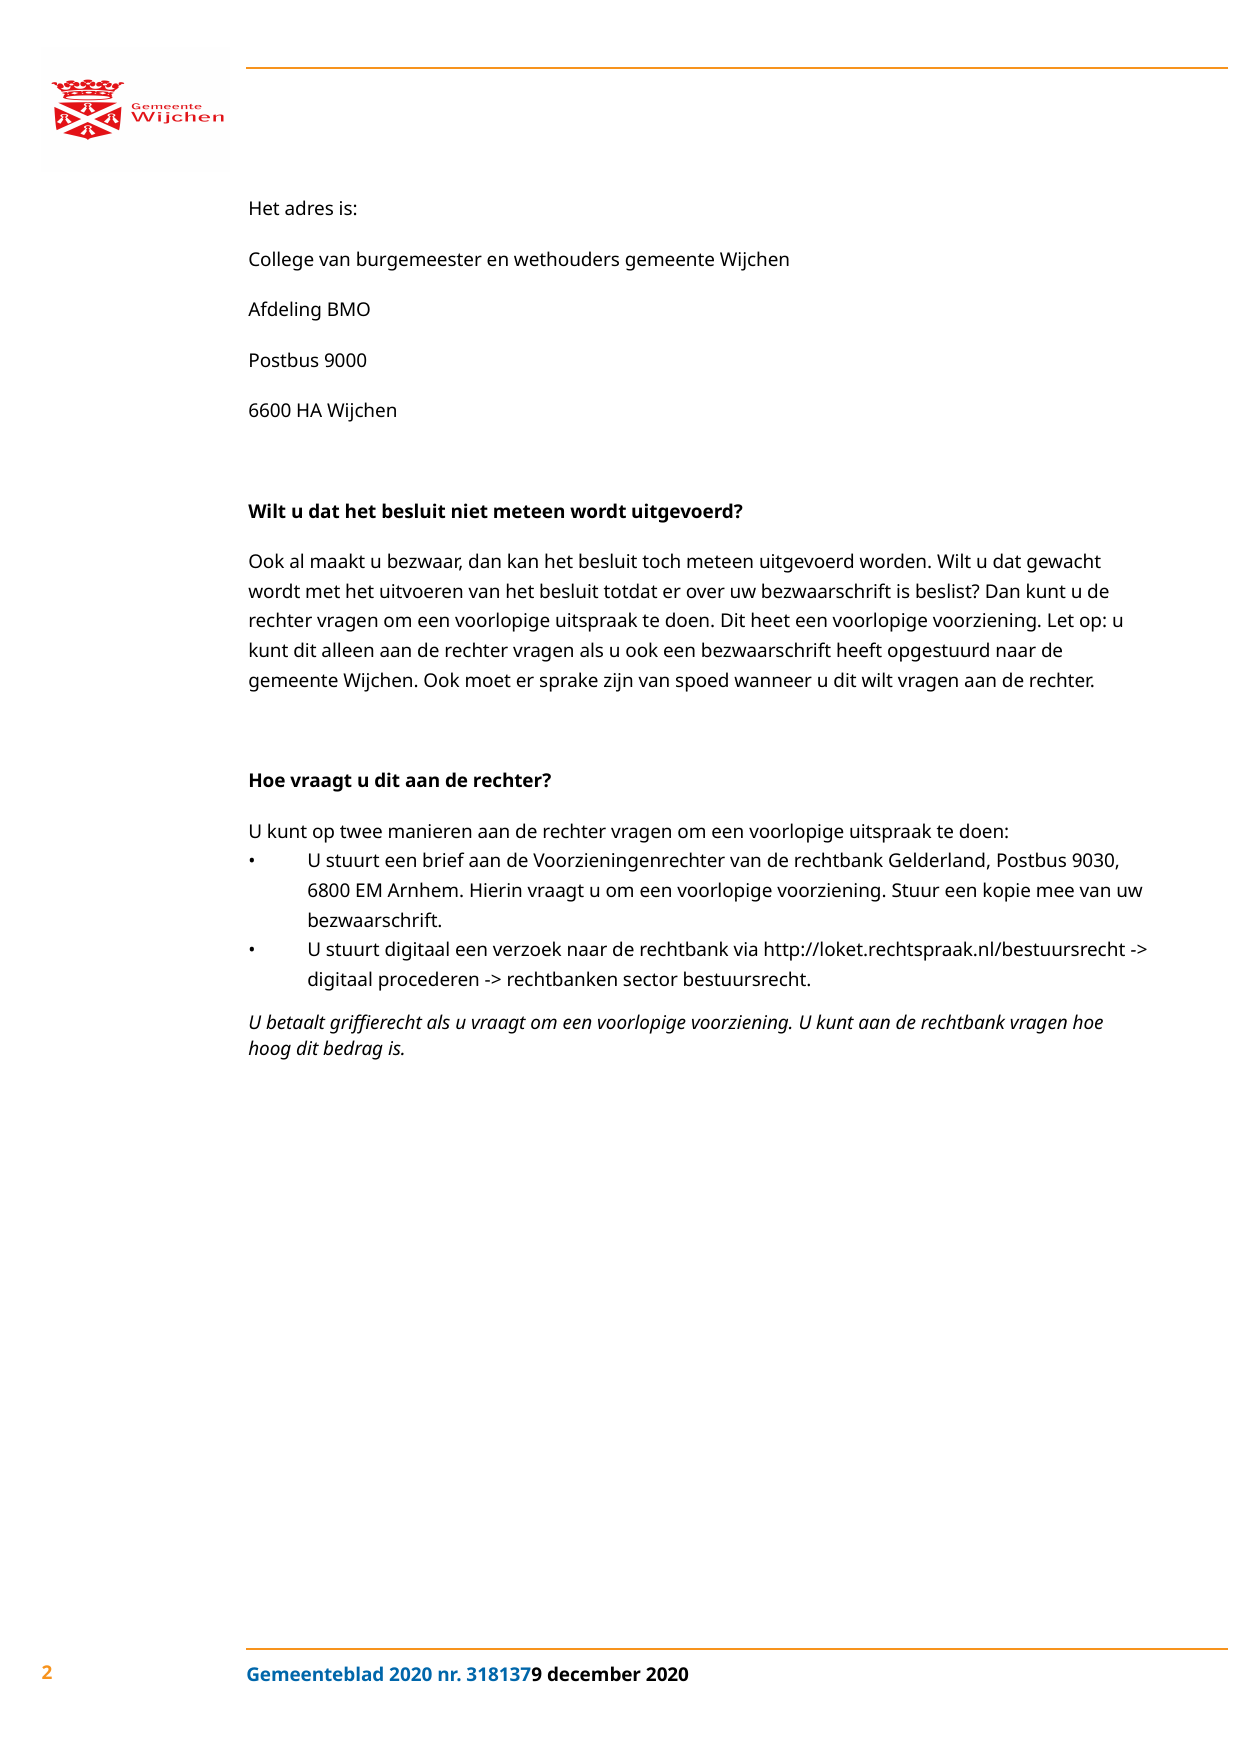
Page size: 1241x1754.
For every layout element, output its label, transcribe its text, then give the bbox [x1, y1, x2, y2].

list U stuurt digitaal een verzoek naar de rechtbank via http://loket.rechtspraak.nl/bestuursrecht -> digitaal procederen -> rechtbanken sector bestuursrecht. [248, 936, 1152, 992]
picture [41, 47, 231, 172]
text Wilt u dat het besluit niet meteen wordt uitgevoerd? [248, 498, 1152, 524]
text U kunt op twee manieren aan de rechter vragen om een voorlopige uitspraak te doen: [248, 818, 1152, 844]
text Hoe vraagt u dit aan de rechter? [248, 768, 1152, 793]
text College van burgemeester en wethouders gemeente Wijchen [248, 246, 1152, 272]
text Het adres is: [248, 196, 1152, 221]
text Ook al maakt u bezwaar, dan kan het besluit toch meteen uitgevoerd worden. Wilt u dat gewacht wordt met het uitvoeren van het besluit totdat er over uw bezwaarschrift is beslist? Dan kunt u de rechter vragen om een voorlopige uitspraak te doen. Dit heet een voorlopige voorziening. Let op: u kunt dit alleen aan de rechter vragen als u ook een bezwaarschrift heeft opgestuurd naar de gemeente Wijchen. Ook moet er sprake zijn van spoed wanneer u dit wilt vragen aan de rechter. [248, 548, 1152, 693]
text U betaalt griffierecht als u vraagt om een voorlopige voorziening. U kunt aan de rechtbank vragen hoe hoog dit bedrag is. [248, 1009, 1152, 1061]
list U stuurt een brief aan de Voorzieningenrechter van de rechtbank Gelderland, Postbus 9030, 6800 EM Arnhem. Hierin vraagt u om een voorlopige voorziening. Stuur een kopie mee van uw bezwaarschrift. [248, 848, 1152, 933]
text Afdeling BMO [248, 296, 1152, 322]
text 6600 HA Wijchen [248, 397, 1152, 423]
text Postbus 9000 [248, 347, 1152, 373]
